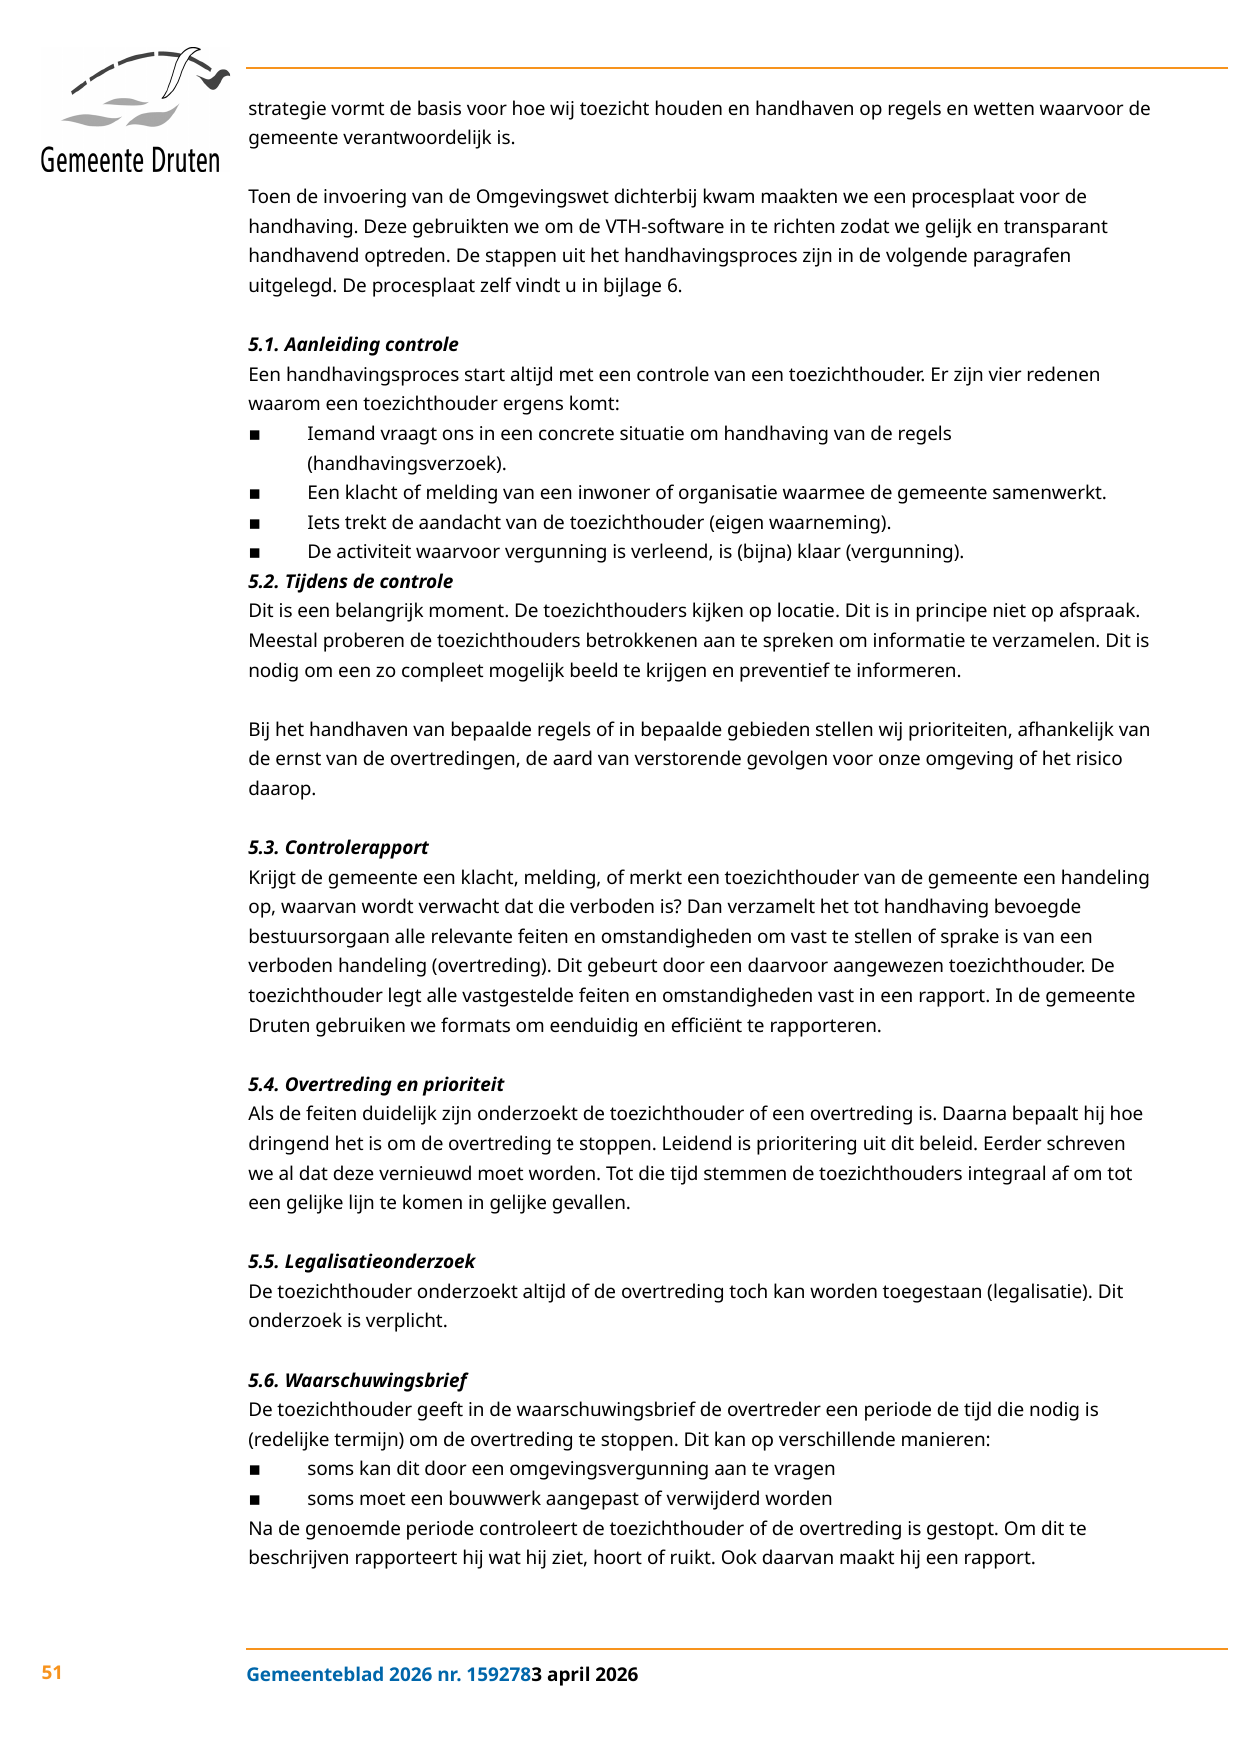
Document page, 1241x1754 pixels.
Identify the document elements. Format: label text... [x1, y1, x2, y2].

text 5.6. Waarschuwingsbrief [248, 1367, 1152, 1393]
list Een klacht of melding van een inwoner of organisatie waarmee de gemeente samenwerkt. [248, 479, 1152, 505]
text Dit is een belangrijk moment. De toezichthouders kijken op locatie. Dit is in principe niet op afspraak. Meestal proberen de toezichthouders betrokkenen aan te spreken om informatie te verzamelen. Dit is nodig om een zo compleet mogelijk beeld te krijgen en preventief te informeren. [248, 598, 1152, 683]
text Bij het handhaven van bepaalde regels of in bepaalde gebieden stellen wij prioriteiten, afhankelijk van de ernst van de overtredingen, de aard van verstorende gevolgen voor onze omgeving of het risico daarop. [248, 716, 1152, 801]
text 5.3. Controlerapport [248, 834, 1152, 860]
text Na de genoemde periode controleert de toezichthouder of de overtreding is gestopt. Om dit te beschrijven rapporteert hij wat hij ziet, hoort of ruikt. Ook daarvan maakt hij een rapport. [248, 1515, 1152, 1570]
text De toezichthouder geeft in de waarschuwingsbrief de overtreder een periode de tijd die nodig is (redelijke termijn) om de overtreding te stoppen. Dit kan op verschillende manieren: [248, 1396, 1152, 1452]
text 5.5. Legalisatieonderzoek [248, 1248, 1152, 1274]
text Krijgt de gemeente een klacht, melding, of merkt een toezichthouder van de gemeente een handeling op, waarvan wordt verwacht dat die verboden is? Dan verzamelt het tot handhaving bevoegde bestuursorgaan alle relevante feiten en omstandigheden om vast te stellen of sprake is van een verboden handeling (overtreding). Dit gebeurt door een daarvoor aangewezen toezichthouder. De toezichthouder legt alle vastgestelde feiten en omstandigheden vast in een rapport. In de gemeente Druten gebruiken we formats om eenduidig en efficiënt te rapporteren. [248, 864, 1152, 1038]
text 5.4. Overtreding en prioriteit [248, 1071, 1152, 1097]
text Als de feiten duidelijk zijn onderzoekt de toezichthouder of een overtreding is. Daarna bepaalt hij hoe dringend het is om de overtreding te stoppen. Leidend is prioritering uit dit beleid. Eerder schreven we al dat deze vernieuwd moet worden. Tot die tijd stemmen de toezichthouders integraal af om tot een gelijke lijn te komen in gelijke gevallen. [248, 1101, 1152, 1215]
text strategie vormt de basis voor hoe wij toezicht houden en handhaven op regels en wetten waarvoor de gemeente verantwoordelijk is. [248, 95, 1152, 150]
text 5.2. Tijdens de controle [248, 568, 1152, 594]
text De toezichthouder onderzoekt altijd of de overtreding toch kan worden toegestaan (legalisatie). Dit onderzoek is verplicht. [248, 1278, 1152, 1333]
text Toen de invoering van de Omgevingswet dichterbij kwam maakten we een procesplaat voor de handhaving. Deze gebruikten we om de VTH-software in te richten zodat we gelijk en transparant handhavend optreden. De stappen uit het handhavingsproces zijn in de volgende paragrafen uitgelegd. De procesplaat zelf vindt u in bijlage 6. [248, 183, 1152, 298]
picture [41, 47, 231, 172]
list soms kan dit door een omgevingsvergunning aan te vragen [248, 1456, 1152, 1481]
text Een handhavingsproces start altijd met een controle van een toezichthouder. Er zijn vier redenen waarom een toezichthouder ergens komt: [248, 361, 1152, 416]
text 5.1. Aanleiding controle [248, 331, 1152, 357]
list soms moet een bouwwerk aangepast of verwijderd worden [248, 1485, 1152, 1511]
list Iets trekt de aandacht van de toezichthouder (eigen waarneming). [248, 509, 1152, 535]
list De activiteit waarvoor vergunning is verleend, is (bijna) klaar (vergunning). [248, 538, 1152, 564]
list Iemand vraagt ons in een concrete situatie om handhaving van de regels (handhavingsverzoek). [248, 420, 1152, 476]
